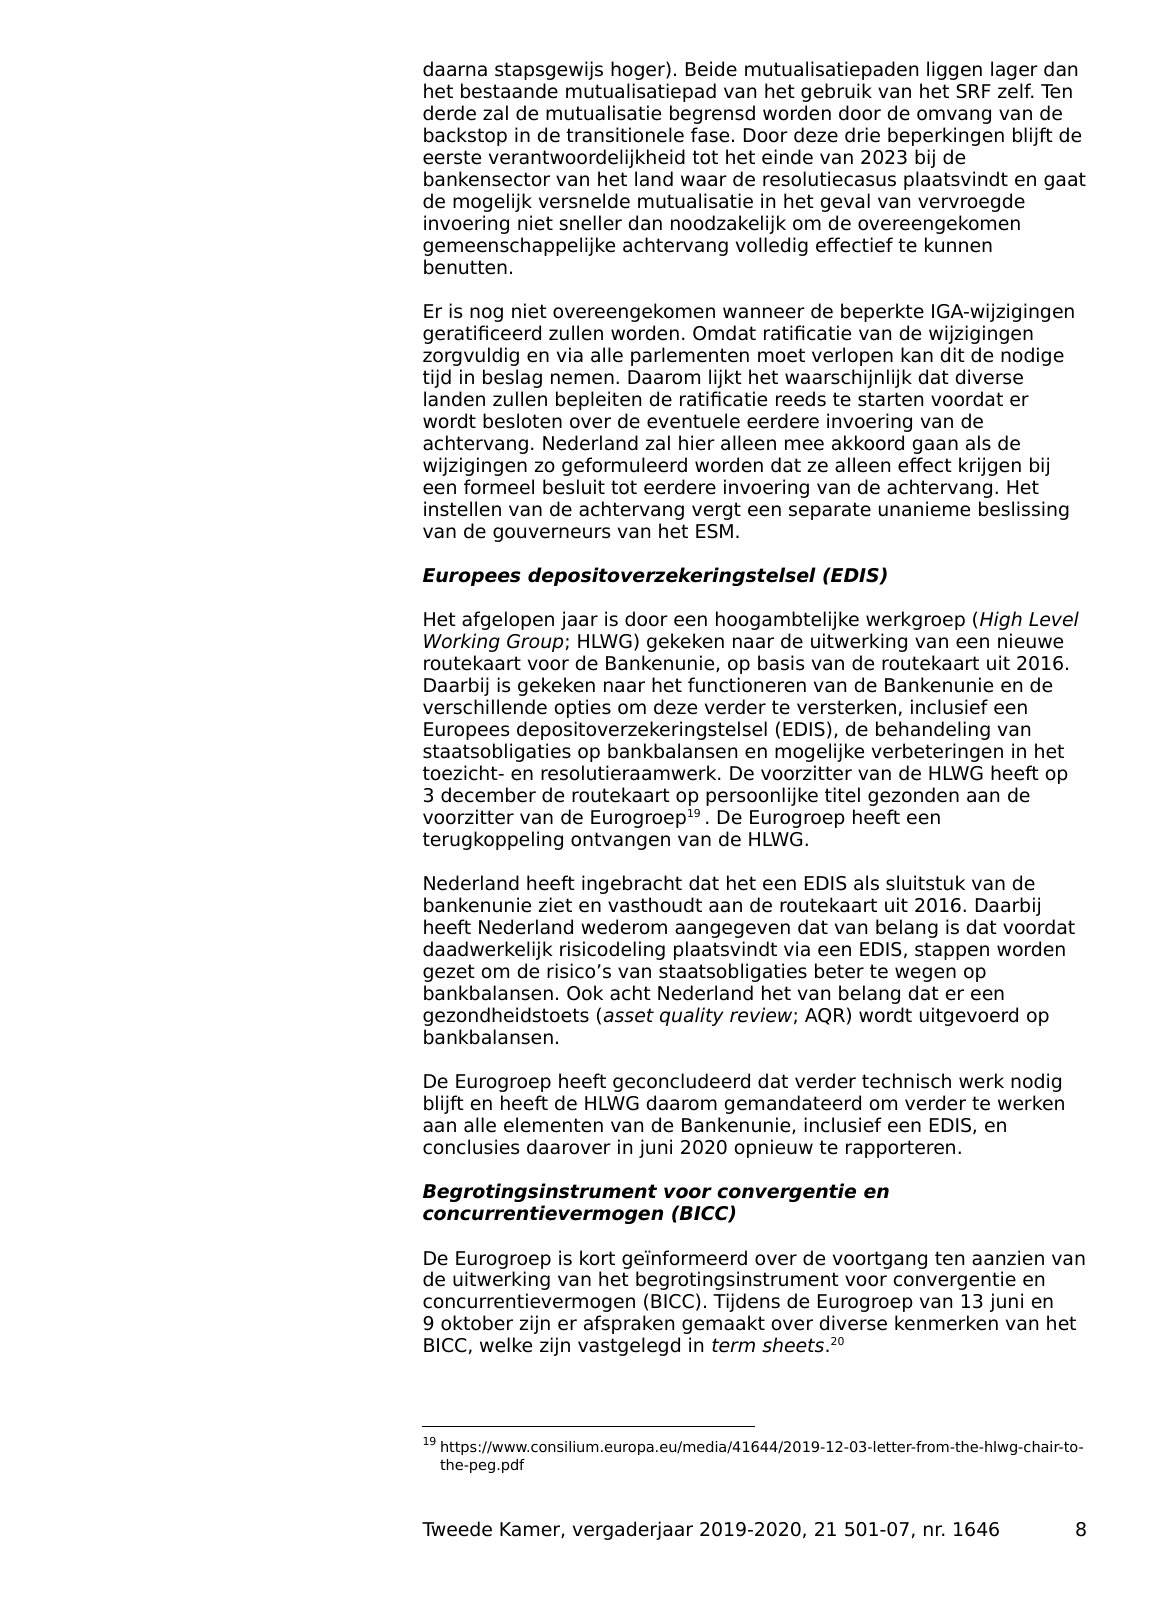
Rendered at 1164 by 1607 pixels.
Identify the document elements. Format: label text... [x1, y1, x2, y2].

text De Eurogroep heeft geconcludeerd dat verder technisch werk nodig blijft en heeft de HLWG daarom gemandateerd om verder te werken aan alle elementen van de Bankenunie, inclusief een EDIS, en conclusies daarover in juni 2020 opnieuw te rapporteren. [422, 1071, 1087, 1159]
text Het afgelopen jaar is door een hoogambtelijke werkgroep (High Level Working Group; HLWG) gekeken naar de uitwerking van een nieuwe routekaart voor de Bankenunie, op basis van de routekaart uit 2016. Daarbij is gekeken naar het functioneren van de Bankenunie en de verschillende opties om deze verder te versterken, inclusief een Europees depositoverzekeringstelsel (EDIS), de behandeling van staatsobligaties op bankbalansen en mogelijke verbeteringen in het toezicht- en resolutieraamwerk. De voorzitter van de HLWG heeft op 3 december de routekaart op persoonlijke titel gezonden aan de voorzitter van de Eurogroep. De Eurogroep heeft een terugkoppeling ontvangen van de HLWG. [422, 609, 1087, 851]
text Nederland heeft ingebracht dat het een EDIS als sluitstuk van de bankenunie ziet en vasthoudt aan de routekaart uit 2016. Daarbij heeft Nederland wederom aangegeven dat van belang is dat voordat daadwerkelijk risicodeling plaatsvindt via een EDIS, stappen worden gezet om de risico’s van staatsobligaties beter te wegen op bankbalansen. Ook acht Nederland het van belang dat er een gezondheidstoets (asset quality review; AQR) wordt uitgevoerd op bankbalansen. [422, 873, 1087, 1049]
subtitle Europees depositoverzekeringstelsel (EDIS) [422, 565, 1087, 587]
text https://www.consilium.europa.eu/media/41644/2019-12-03-letter-from-the-hlwg-chair-to-the-peg.pdf [422, 1435, 1087, 1474]
text De Eurogroep is kort geïnformeerd over de voortgang ten aanzien van de uitwerking van het begrotingsinstrument voor convergentie en concurrentievermogen (BICC). Tijdens de Eurogroep van 13 juni en 9 oktober zijn er afspraken gemaakt over diverse kenmerken van het BICC, welke zijn vastgelegd in term sheets. [422, 1247, 1087, 1357]
subtitle Begrotingsinstrument voor convergentie en concurrentievermogen (BICC) [422, 1181, 1087, 1225]
text daarna stapsgewijs hoger). Beide mutualisatiepaden liggen lager dan het bestaande mutualisatiepad van het gebruik van het SRF zelf. Ten derde zal de mutualisatie begrensd worden door de omvang van de backstop in de transitionele fase. Door deze drie beperkingen blijft de eerste verantwoordelijkheid tot het einde van 2023 bij de bankensector van het land waar de resolutiecasus plaatsvindt en gaat de mogelijk versnelde mutualisatie in het geval van vervroegde invoering niet sneller dan noodzakelijk om de overeengekomen gemeenschappelijke achtervang volledig effectief te kunnen benutten. [422, 59, 1087, 279]
text Er is nog niet overeengekomen wanneer de beperkte IGA-wijzigingen geratificeerd zullen worden. Omdat ratificatie van de wijzigingen zorgvuldig en via alle parlementen moet verlopen kan dit de nodige tijd in beslag nemen. Daarom lijkt het waarschijnlijk dat diverse landen zullen bepleiten de ratificatie reeds te starten voordat er wordt besloten over de eventuele eerdere invoering van de achtervang. Nederland zal hier alleen mee akkoord gaan als de wijzigingen zo geformuleerd worden dat ze alleen effect krijgen bij een formeel besluit tot eerdere invoering van de achtervang. Het instellen van de achtervang vergt een separate unanieme beslissing van de gouverneurs van het ESM. [422, 301, 1087, 543]
